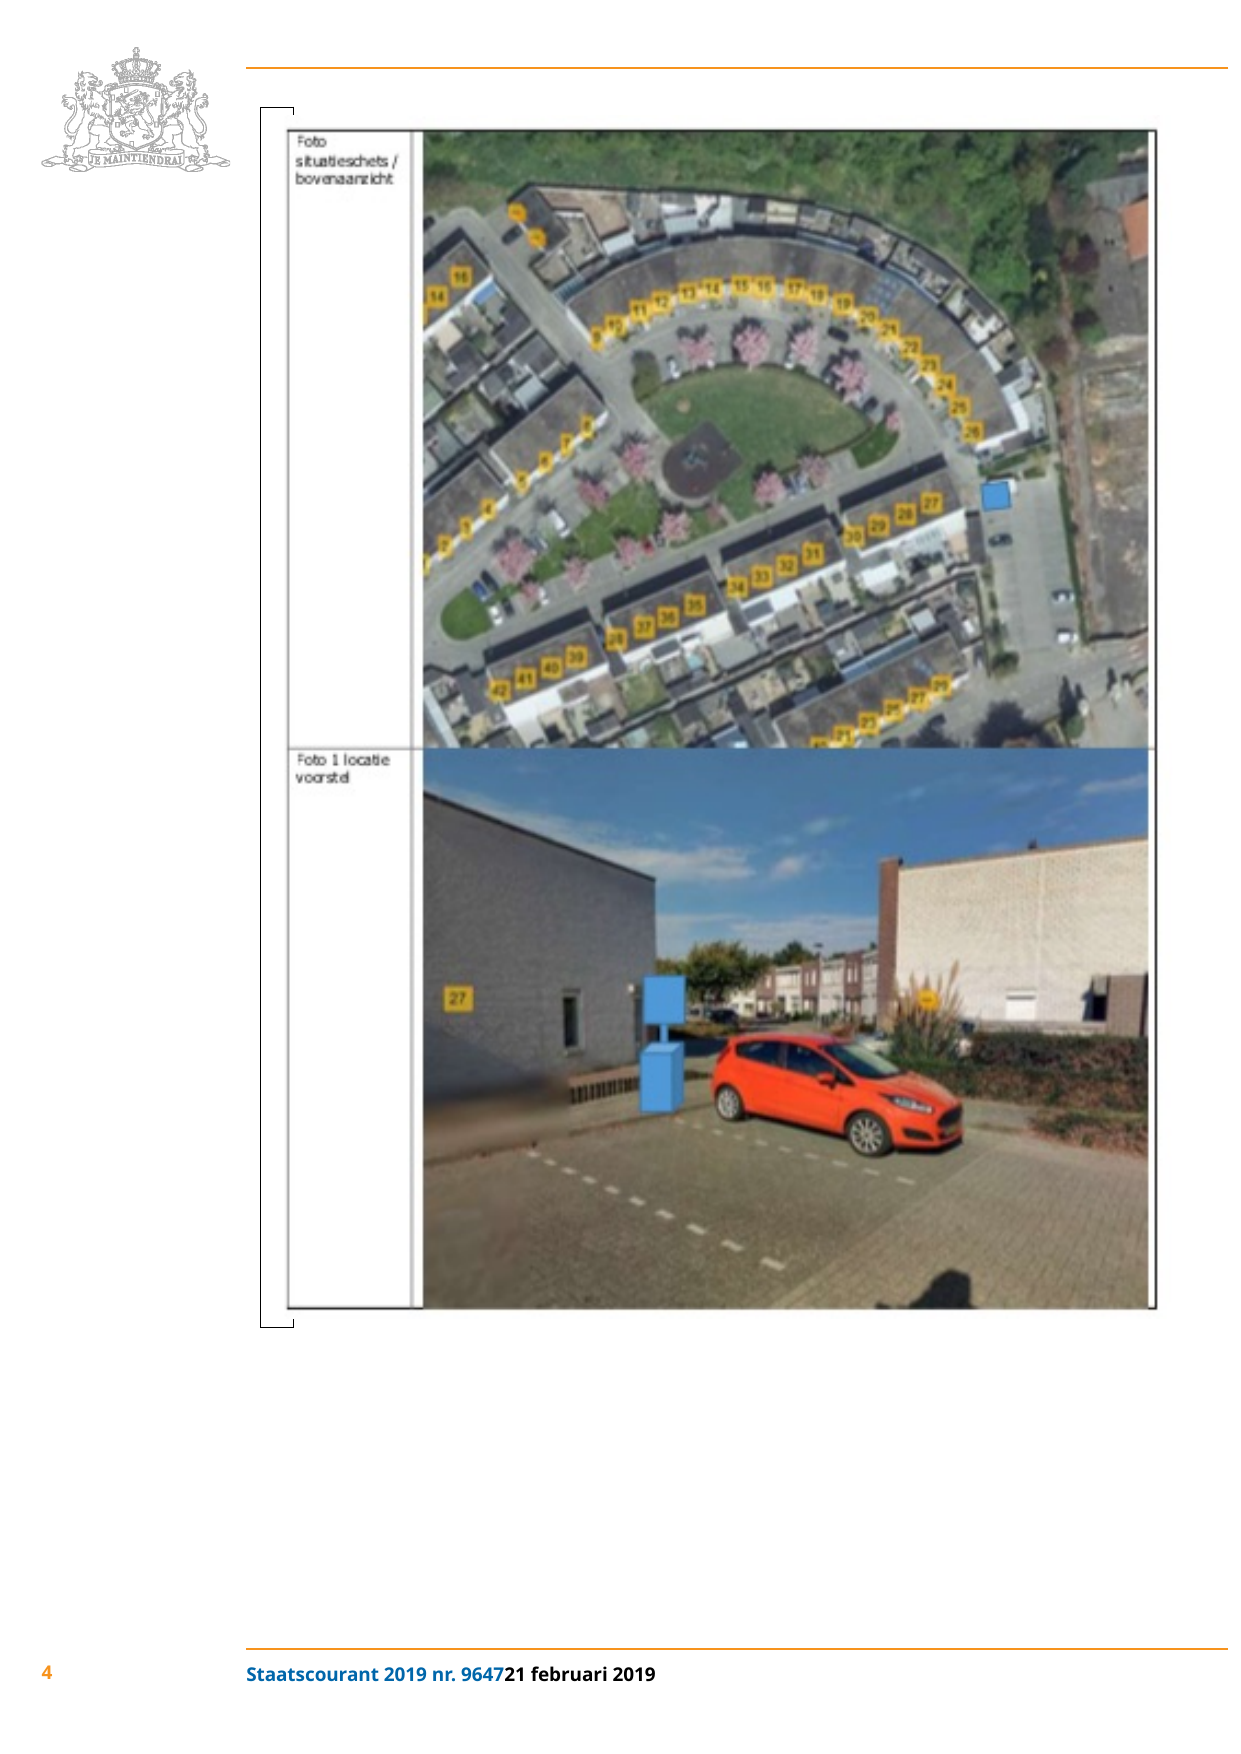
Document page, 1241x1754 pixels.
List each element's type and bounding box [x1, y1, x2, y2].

picture [268, 115, 1173, 1319]
picture [41, 47, 231, 172]
